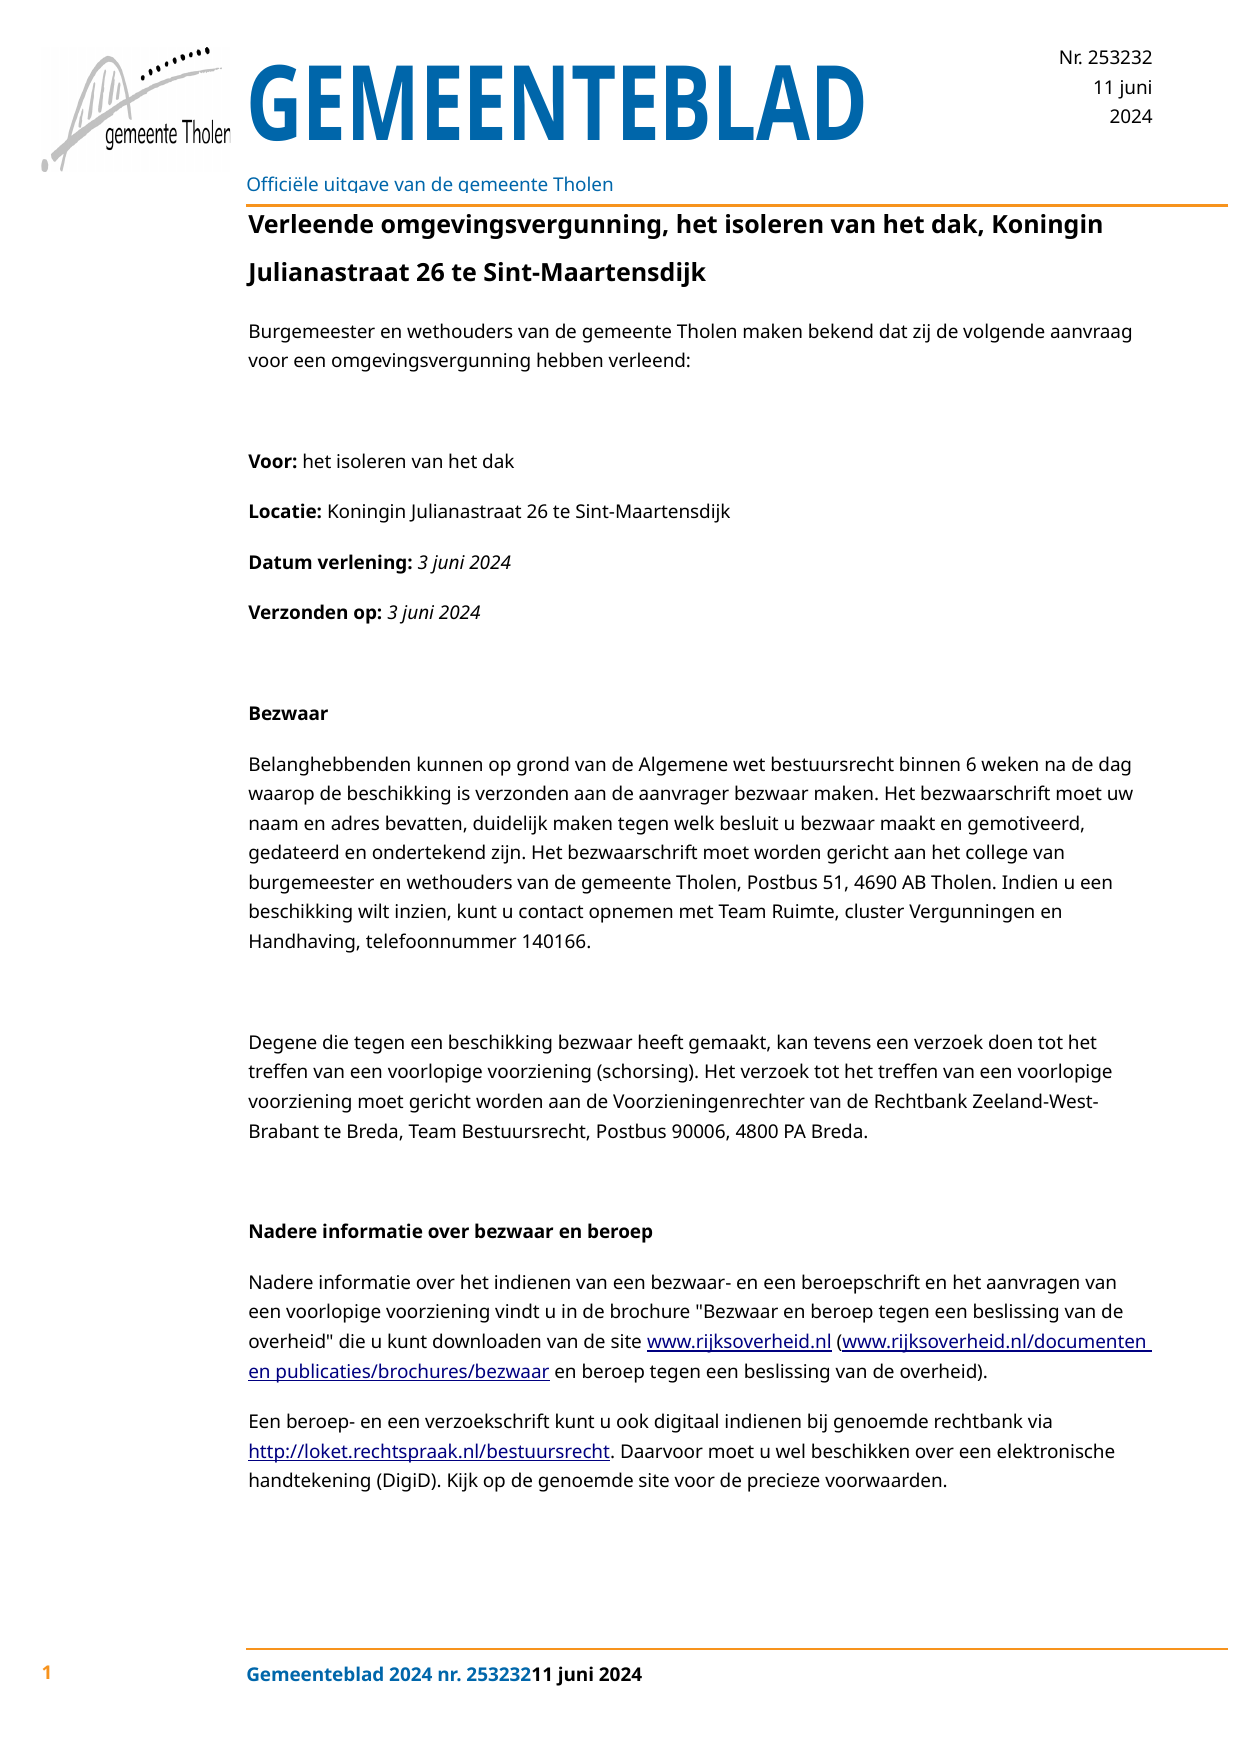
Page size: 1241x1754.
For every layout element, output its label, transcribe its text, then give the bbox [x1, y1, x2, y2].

text Burgemeester en wethouders van de gemeente Tholen maken bekend dat zij de volgende aanvraag voor een omgevingsvergunning hebben verleend: [248, 318, 1152, 373]
text Datum verlening: 3 juni 2024 [248, 549, 1152, 575]
text Een beroep- en een verzoekschrift kunt u ook digitaal indienen bij genoemde rechtbank via http://loket.rechtspraak.nl/bestuursrecht. Daarvoor moet u wel beschikken over een elektronische handtekening (DigiD). Kijk op de genoemde site voor de precieze voorwaarden. [248, 1408, 1152, 1493]
text Verzonden op: 3 juni 2024 [248, 599, 1152, 625]
text Voor: het isoleren van het dak [248, 448, 1152, 474]
text Verleende omgevingsvergunning, het isoleren van het dak, Koningin Julianastraat 26 te Sint-Maartensdijk [248, 207, 1152, 288]
text Nadere informatie over bezwaar en beroep [248, 1219, 1152, 1244]
text Locatie: Koningin Julianastraat 26 te Sint-Maartensdijk [248, 499, 1152, 524]
text Degene die tegen een beschikking bezwaar heeft gemaakt, kan tevens een verzoek doen tot het treffen van een voorlopige voorziening (schorsing). Het verzoek tot het treffen van een voorlopige voorziening moet gericht worden aan de Voorzieningenrechter van de Rechtbank Zeeland-West-Brabant te Breda, Team Bestuursrecht, Postbus 90006, 4800 PA Breda. [248, 1029, 1152, 1144]
text Nadere informatie over het indienen van een bezwaar- en een beroepschrift en het aanvragen van een voorlopige voorziening vindt u in de brochure "Bezwaar en beroep tegen een beslissing van de overheid" die u kunt downloaden van de site www.rijksoverheid.nl (www.rijksoverheid.nl/documenten en publicaties/brochures/bezwaar en beroep tegen een beslissing van de overheid). [248, 1269, 1152, 1384]
text Belanghebbenden kunnen op grond van de Algemene wet bestuursrecht binnen 6 weken na de dag waarop de beschikking is verzonden aan de aanvrager bezwaar maken. Het bezwaarschrift moet uw naam en adres bevatten, duidelijk maken tegen welk besluit u bezwaar maakt en gemotiveerd, gedateerd en ondertekend zijn. Het bezwaarschrift moet worden gericht aan het college van burgemeester en wethouders van de gemeente Tholen, Postbus 51, 4690 AB Tholen. Indien u een beschikking wilt inzien, kunt u contact opnemen met Team Ruimte, cluster Vergunningen en Handhaving, telefoonnummer 140166. [248, 751, 1152, 954]
text Bezwaar [248, 700, 1152, 726]
picture [41, 47, 231, 172]
